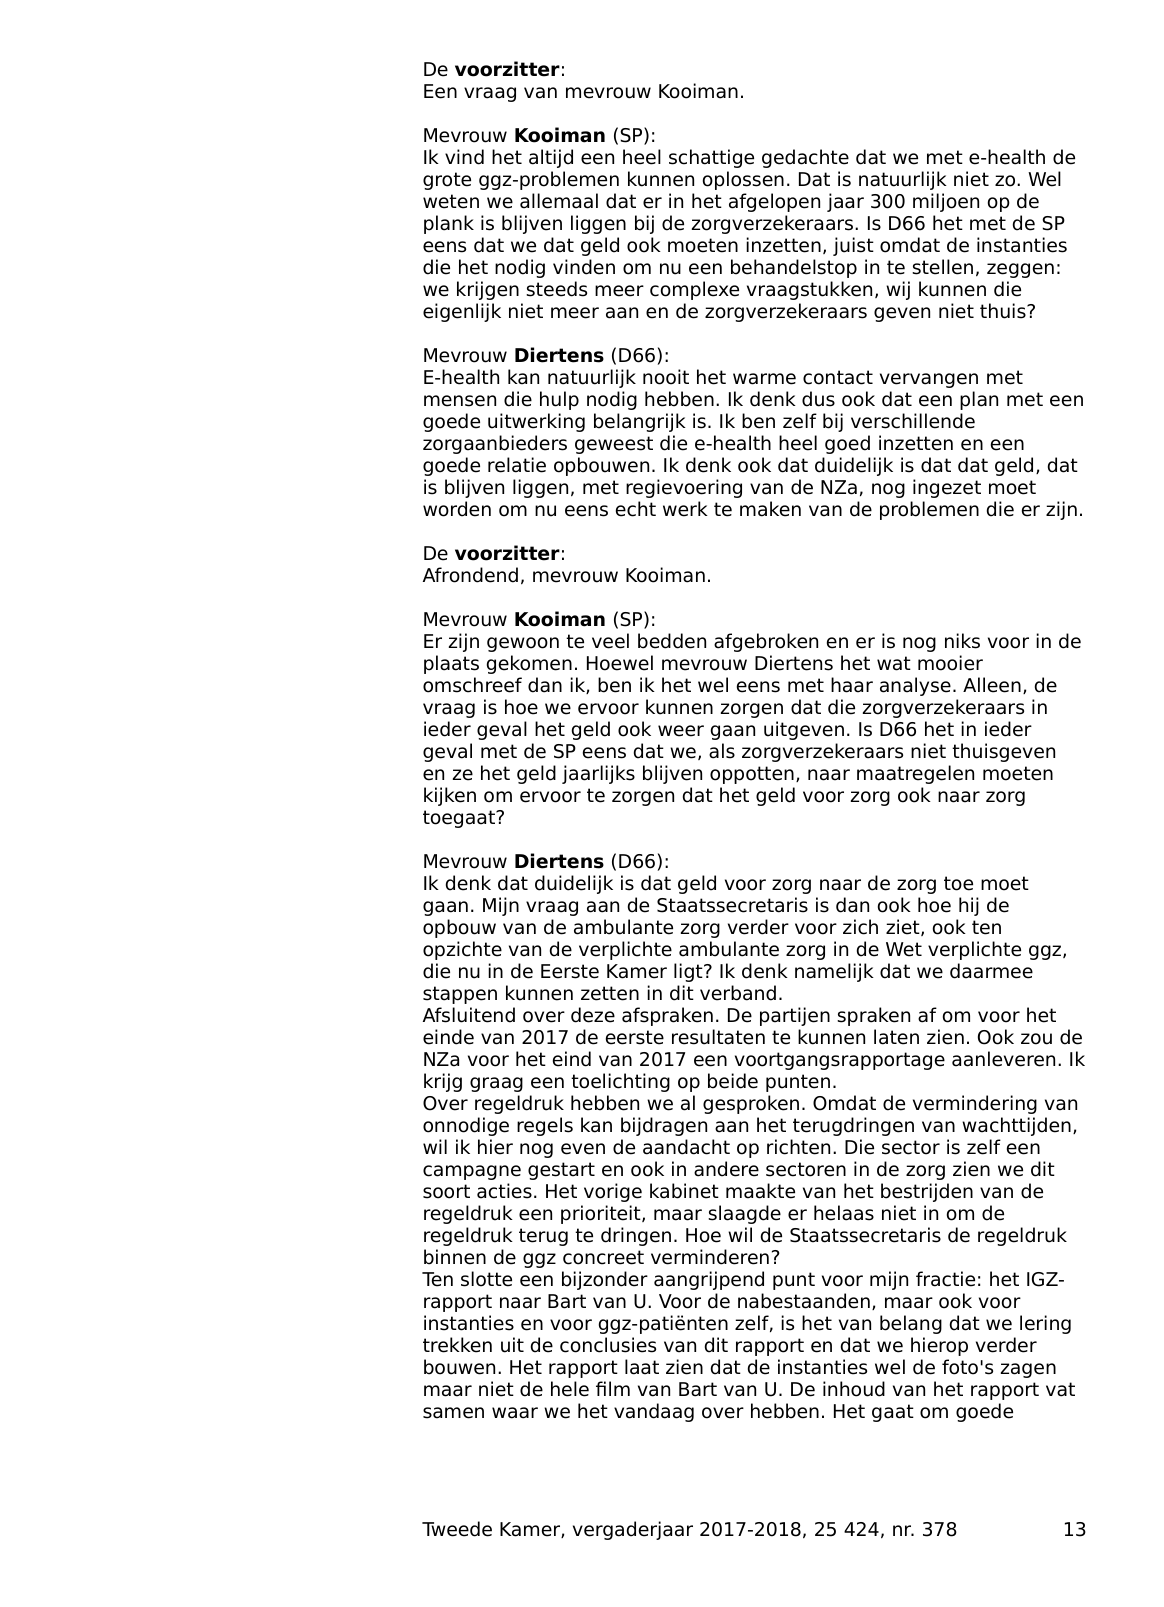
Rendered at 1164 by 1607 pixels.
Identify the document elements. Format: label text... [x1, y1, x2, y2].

text Afrondend, mevrouw Kooiman. [422, 565, 1087, 587]
text Mevrouw Kooiman (SP): [422, 609, 1087, 631]
text Er zijn gewoon te veel bedden afgebroken en er is nog niks voor in de plaats gekomen. Hoewel mevrouw Diertens het wat mooier omschreef dan ik, ben ik het wel eens met haar analyse. Alleen, de vraag is hoe we ervoor kunnen zorgen dat die zorgverzekeraars in ieder geval het geld ook weer gaan uitgeven. Is D66 het in ieder geval met de SP eens dat we, als zorgverzekeraars niet thuisgeven en ze het geld jaarlijks blijven oppotten, naar maatregelen moeten kijken om ervoor te zorgen dat het geld voor zorg ook naar zorg toegaat? [422, 631, 1087, 829]
text Mevrouw Kooiman (SP): [422, 125, 1087, 147]
text Een vraag van mevrouw Kooiman. [422, 81, 1087, 103]
text Ik denk dat duidelijk is dat geld voor zorg naar de zorg toe moet gaan. Mijn vraag aan de Staatssecretaris is dan ook hoe hij de opbouw van de ambulante zorg verder voor zich ziet, ook ten opzichte van de verplichte ambulante zorg in de Wet verplichte ggz, die nu in de Eerste Kamer ligt? Ik denk namelijk dat we daarmee stappen kunnen zetten in dit verband. [422, 873, 1087, 1005]
text De voorzitter: [422, 543, 1087, 565]
text Mevrouw Diertens (D66): [422, 345, 1087, 367]
text De voorzitter: [422, 59, 1087, 81]
text E-health kan natuurlijk nooit het warme contact vervangen met mensen die hulp nodig hebben. Ik denk dus ook dat een plan met een goede uitwerking belangrijk is. Ik ben zelf bij verschillende zorgaanbieders geweest die e-health heel goed inzetten en een goede relatie opbouwen. Ik denk ook dat duidelijk is dat dat geld, dat is blijven liggen, met regievoering van de NZa, nog ingezet moet worden om nu eens echt werk te maken van de problemen die er zijn. [422, 367, 1087, 521]
text Mevrouw Diertens (D66): [422, 851, 1087, 873]
text Over regeldruk hebben we al gesproken. Omdat de vermindering van onnodige regels kan bijdragen aan het terugdringen van wachttijden, wil ik hier nog even de aandacht op richten. Die sector is zelf een campagne gestart en ook in andere sectoren in de zorg zien we dit soort acties. Het vorige kabinet maakte van het bestrijden van de regeldruk een prioriteit, maar slaagde er helaas niet in om de regeldruk terug te dringen. Hoe wil de Staatssecretaris de regeldruk binnen de ggz concreet verminderen? [422, 1093, 1087, 1269]
text Afsluitend over deze afspraken. De partijen spraken af om voor het einde van 2017 de eerste resultaten te kunnen laten zien. Ook zou de NZa voor het eind van 2017 een voortgangsrapportage aanleveren. Ik krijg graag een toelichting op beide punten. [422, 1005, 1087, 1093]
text Ik vind het altijd een heel schattige gedachte dat we met e-health de grote ggz-problemen kunnen oplossen. Dat is natuurlijk niet zo. Wel weten we allemaal dat er in het afgelopen jaar 300 miljoen op de plank is blijven liggen bij de zorgverzekeraars. Is D66 het met de SP eens dat we dat geld ook moeten inzetten, juist omdat de instanties die het nodig vinden om nu een behandelstop in te stellen, zeggen: we krijgen steeds meer complexe vraagstukken, wij kunnen die eigenlijk niet meer aan en de zorgverzekeraars geven niet thuis? [422, 147, 1087, 323]
text Ten slotte een bijzonder aangrijpend punt voor mijn fractie: het IGZ-rapport naar Bart van U. Voor de nabestaanden, maar ook voor instanties en voor ggz-patiënten zelf, is het van belang dat we lering trekken uit de conclusies van dit rapport en dat we hierop verder bouwen. Het rapport laat zien dat de instanties wel de foto's zagen maar niet de hele film van Bart van U. De inhoud van het rapport vat samen waar we het vandaag over hebben. Het gaat om goede [422, 1269, 1087, 1423]
